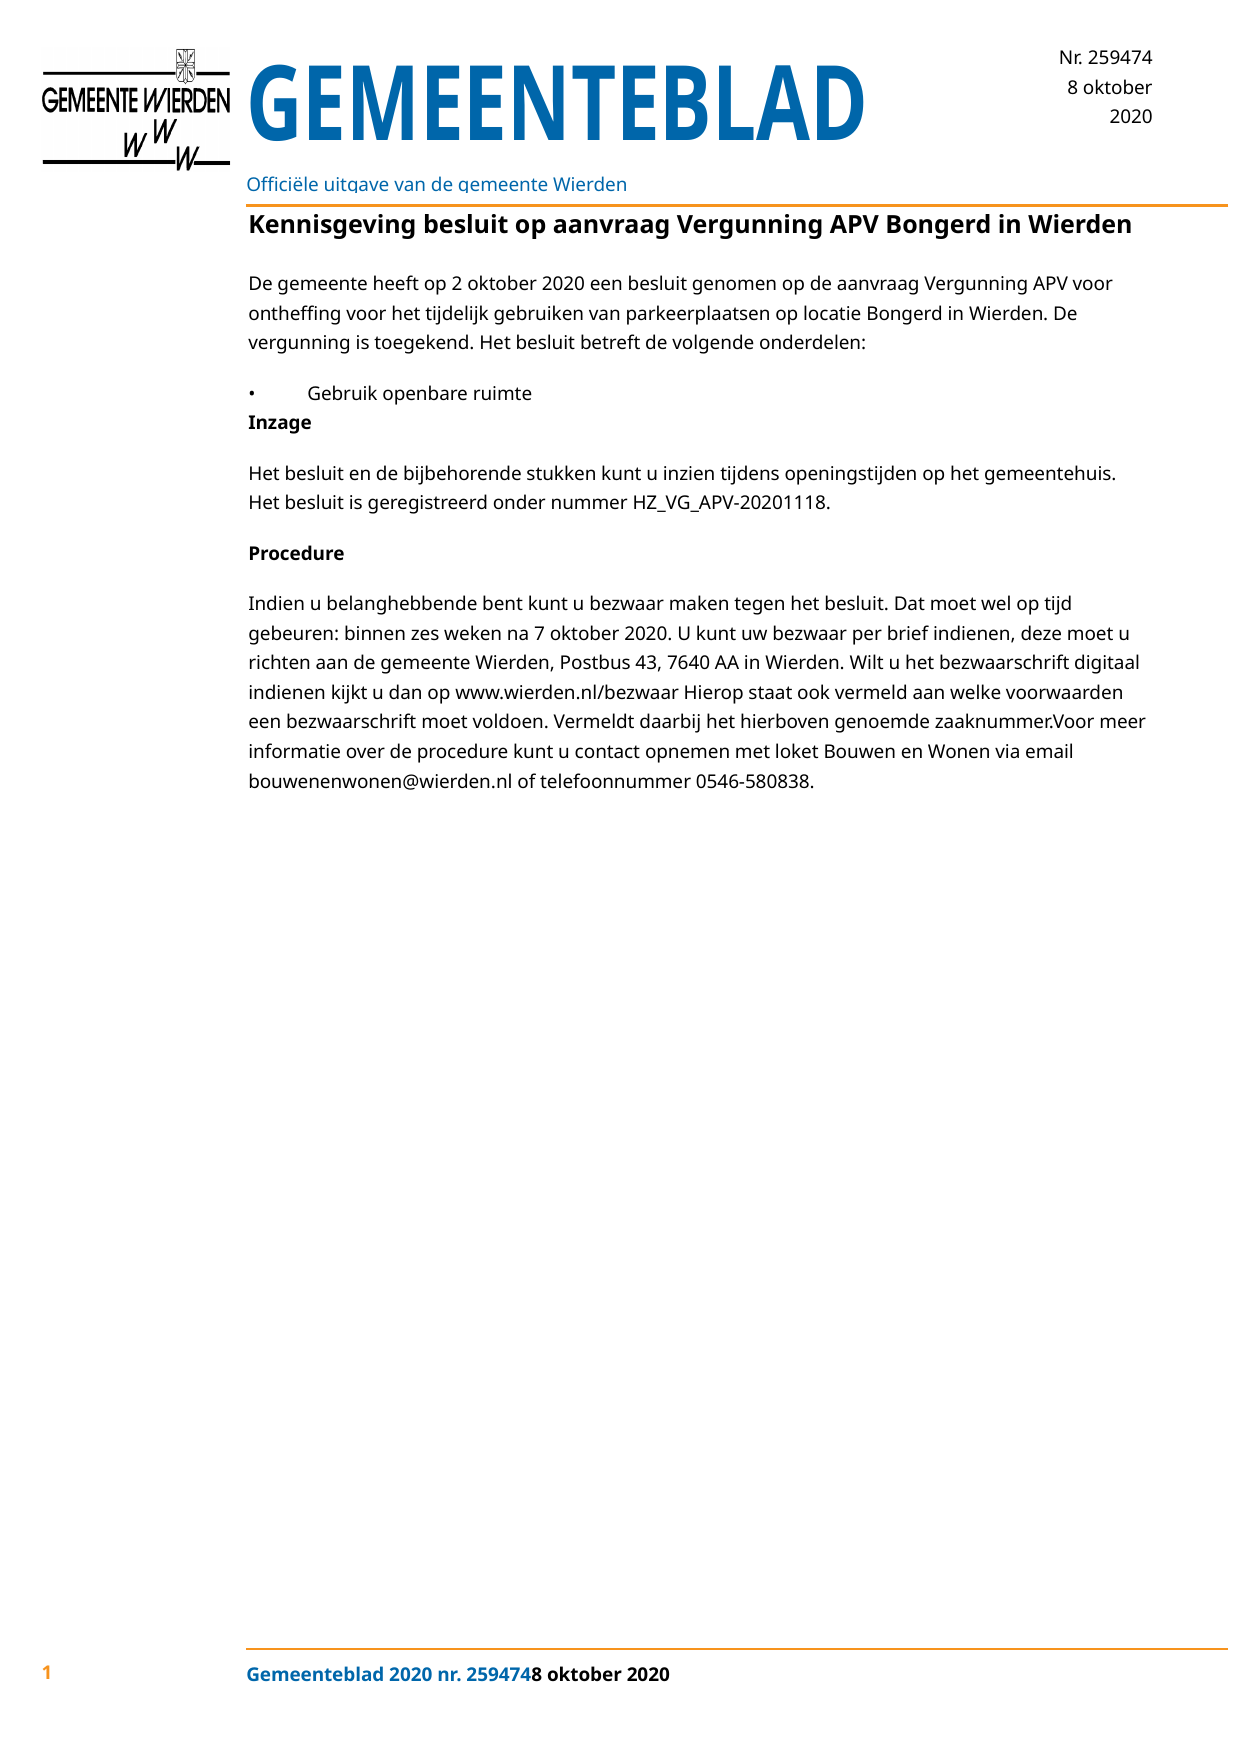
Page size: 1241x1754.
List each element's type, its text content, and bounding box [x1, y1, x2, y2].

text Indien u belanghebbende bent kunt u bezwaar maken tegen het besluit. Dat moet wel op tijd gebeuren: binnen zes weken na 7 oktober 2020. U kunt uw bezwaar per brief indienen, deze moet u richten aan de gemeente Wierden, Postbus 43, 7640 AA in Wierden. Wilt u het bezwaarschrift digitaal indienen kijkt u dan op www.wierden.nl/bezwaar Hierop staat ook vermeld aan welke voorwaarden een bezwaarschrift moet voldoen. Vermeldt daarbij het hierboven genoemde zaaknummer.Voor meer informatie over de procedure kunt u contact opnemen met loket Bouwen en Wonen via email bouwenenwonen@wierden.nl of telefoonnummer 0546-580838. [248, 590, 1152, 793]
text Het besluit en de bijbehorende stukken kunt u inzien tijdens openingstijden op het gemeentehuis. Het besluit is geregistreerd onder nummer HZ_VG_APV-20201118. [248, 460, 1152, 515]
text Procedure [248, 540, 1152, 566]
list Gebruik openbare ruimte [248, 380, 1152, 406]
picture [41, 47, 231, 172]
text De gemeente heeft op 2 oktober 2020 een besluit genomen op de aanvraag Vergunning APV voor ontheffing voor het tijdelijk gebruiken van parkeerplaatsen op locatie Bongerd in Wierden. De vergunning is toegekend. Het besluit betreft de volgende onderdelen: [248, 270, 1152, 355]
text Kennisgeving besluit op aanvraag Vergunning APV Bongerd in Wierden [248, 207, 1152, 241]
text Inzage [248, 409, 1152, 435]
